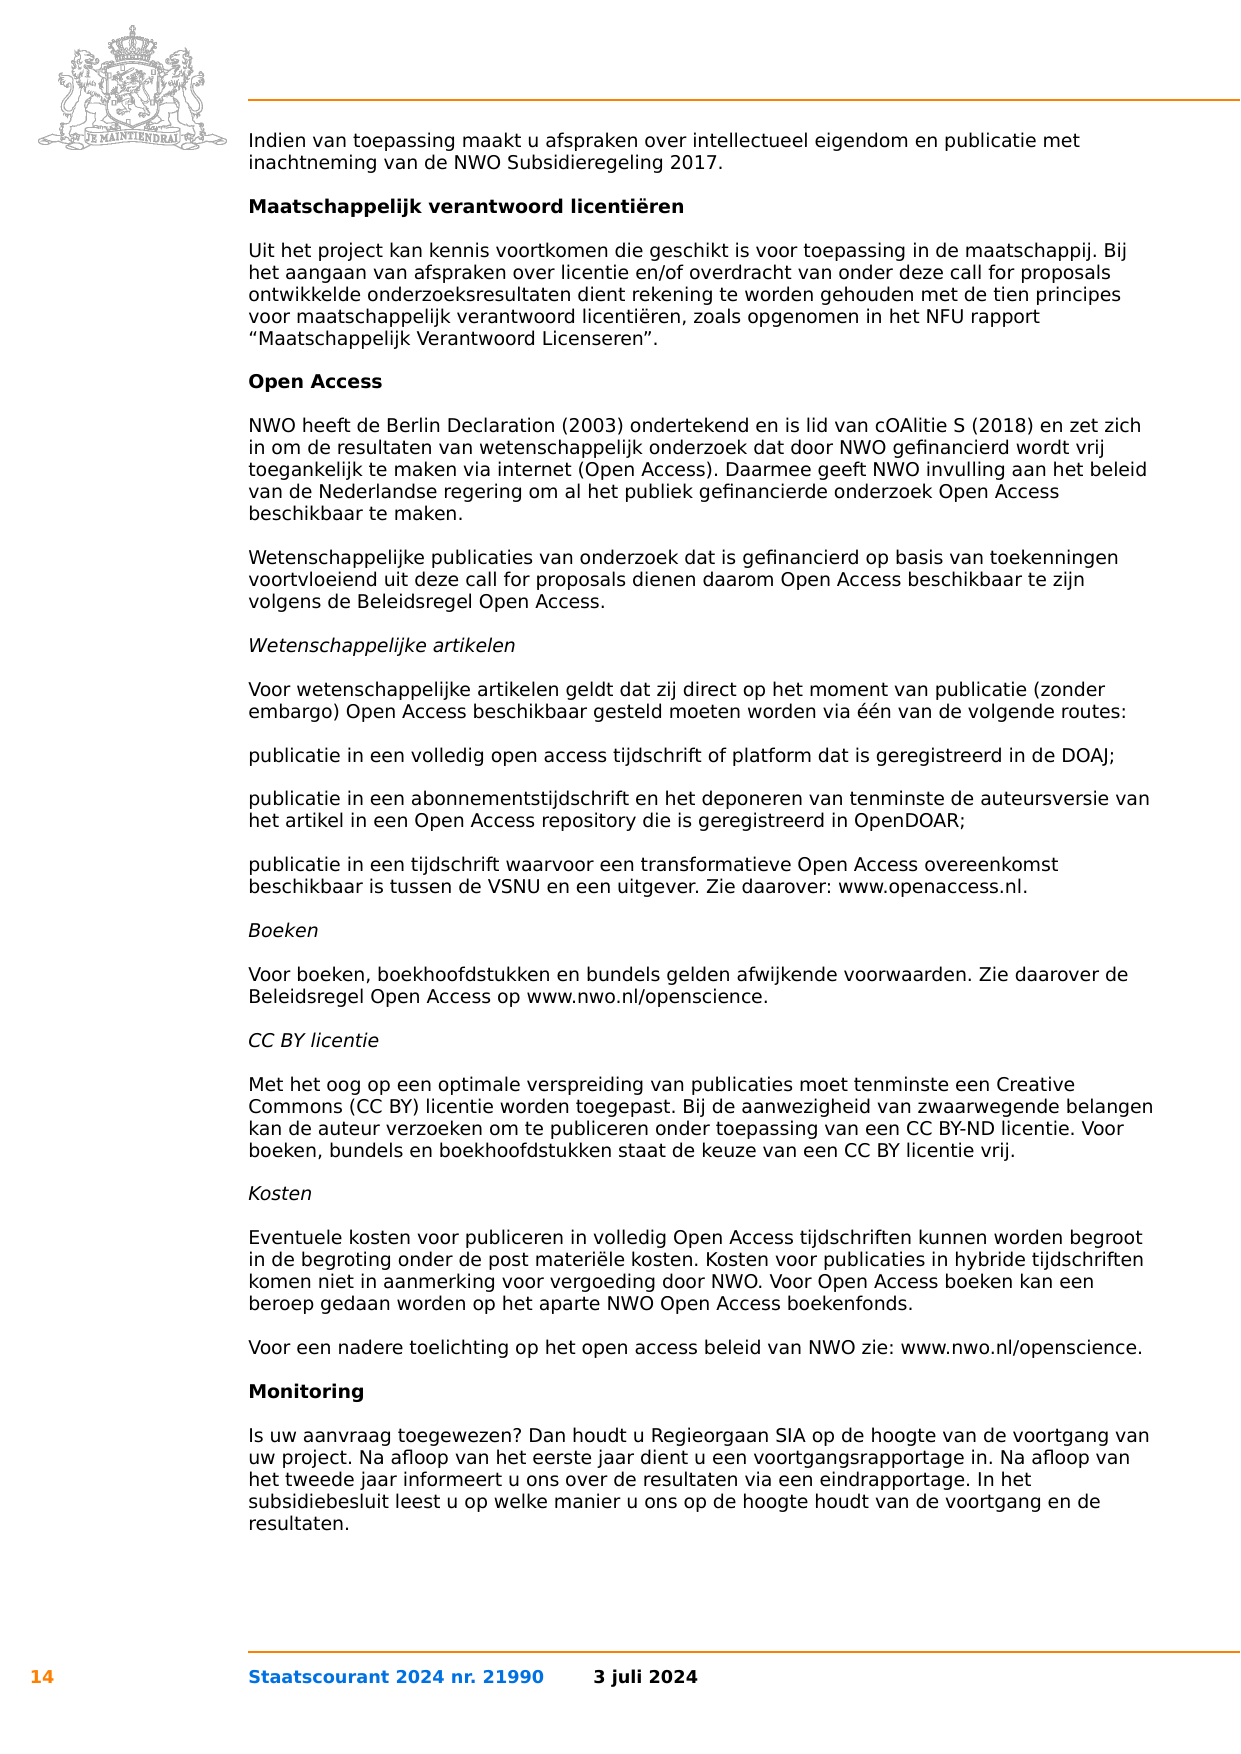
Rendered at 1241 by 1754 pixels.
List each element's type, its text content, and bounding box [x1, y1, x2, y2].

text Is uw aanvraag toegewezen? Dan houdt u Regieorgaan SIA op de hoogte van de voortgang van uw project. Na afloop van het eerste jaar dient u een voortgangsrapportage in. Na afloop van het tweede jaar informeert u ons over de resultaten via een eindrapportage. In het subsidiebesluit leest u op welke manier u ons op de hoogte houdt van de voortgang en de resultaten. [248, 1425, 1163, 1534]
text publicatie in een tijdschrift waarvoor een transformatieve Open Access overeenkomst beschikbaar is tussen de VSNU en een uitgever. Zie daarover: www.openaccess.nl. [248, 854, 1163, 898]
subtitle CC BY licentie [248, 1030, 1163, 1052]
picture [38, 25, 227, 150]
subtitle Boeken [248, 920, 1163, 942]
text publicatie in een volledig open access tijdschrift of platform dat is geregistreerd in de DOAJ; [248, 744, 1163, 766]
text Eventuele kosten voor publiceren in volledig Open Access tijdschriften kunnen worden begroot in de begroting onder de post materiële kosten. Kosten voor publicaties in hybride tijdschriften komen niet in aanmerking voor vergoeding door NWO. Voor Open Access boeken kan een beroep gedaan worden op het aparte NWO Open Access boekenfonds. [248, 1227, 1163, 1315]
text Voor wetenschappelijke artikelen geldt dat zij direct op het moment van publicatie (zonder embargo) Open Access beschikbaar gesteld moeten worden via één van de volgende routes: [248, 679, 1163, 723]
text Indien van toepassing maakt u afspraken over intellectueel eigendom en publicatie met inachtneming van de NWO Subsidieregeling 2017. [248, 130, 1163, 174]
text publicatie in een abonnementstijdschrift en het deponeren van tenminste de auteursversie van het artikel in een Open Access repository die is geregistreerd in OpenDOAR; [248, 788, 1163, 832]
text Met het oog op een optimale verspreiding van publicaties moet tenminste een Creative Commons (CC BY) licentie worden toegepast. Bij de aanwezigheid van zwaarwegende belangen kan de auteur verzoeken om te publiceren onder toepassing van een CC BY-ND licentie. Voor boeken, bundels en boekhoofdstukken staat de keuze van een CC BY licentie vrij. [248, 1073, 1163, 1161]
text Uit het project kan kennis voortkomen die geschikt is voor toepassing in de maatschappij. Bij het aangaan van afspraken over licentie en/of overdracht van onder deze call for proposals ontwikkelde onderzoeksresultaten dient rekening te worden gehouden met de tien principes voor maatschappelijk verantwoord licentiëren, zoals opgenomen in het NFU rapport “Maatschappelijk Verantwoord Licenseren”. [248, 239, 1163, 349]
text Voor een nadere toelichting op het open access beleid van NWO zie: www.nwo.nl/openscience. [248, 1337, 1163, 1359]
text NWO heeft de Berlin Declaration (2003) ondertekend en is lid van cOAlitie S (2018) en zet zich in om de resultaten van wetenschappelijk onderzoek dat door NWO gefinancierd wordt vrij toegankelijk te maken via internet (Open Access). Daarmee geeft NWO invulling aan het beleid van de Nederlandse regering om al het publiek gefinancierde onderzoek Open Access beschikbaar te maken. [248, 415, 1163, 525]
subtitle Monitoring [248, 1381, 1163, 1403]
subtitle Open Access [248, 371, 1163, 393]
text Voor boeken, boekhoofdstukken en bundels gelden afwijkende voorwaarden. Zie daarover de Beleidsregel Open Access op www.nwo.nl/openscience. [248, 964, 1163, 1008]
subtitle Maatschappelijk verantwoord licentiëren [248, 196, 1163, 218]
subtitle Kosten [248, 1183, 1163, 1205]
subtitle Wetenschappelijke artikelen [248, 635, 1163, 657]
text Wetenschappelijke publicaties van onderzoek dat is gefinancierd op basis van toekenningen voortvloeiend uit deze call for proposals dienen daarom Open Access beschikbaar te zijn volgens de Beleidsregel Open Access. [248, 547, 1163, 613]
